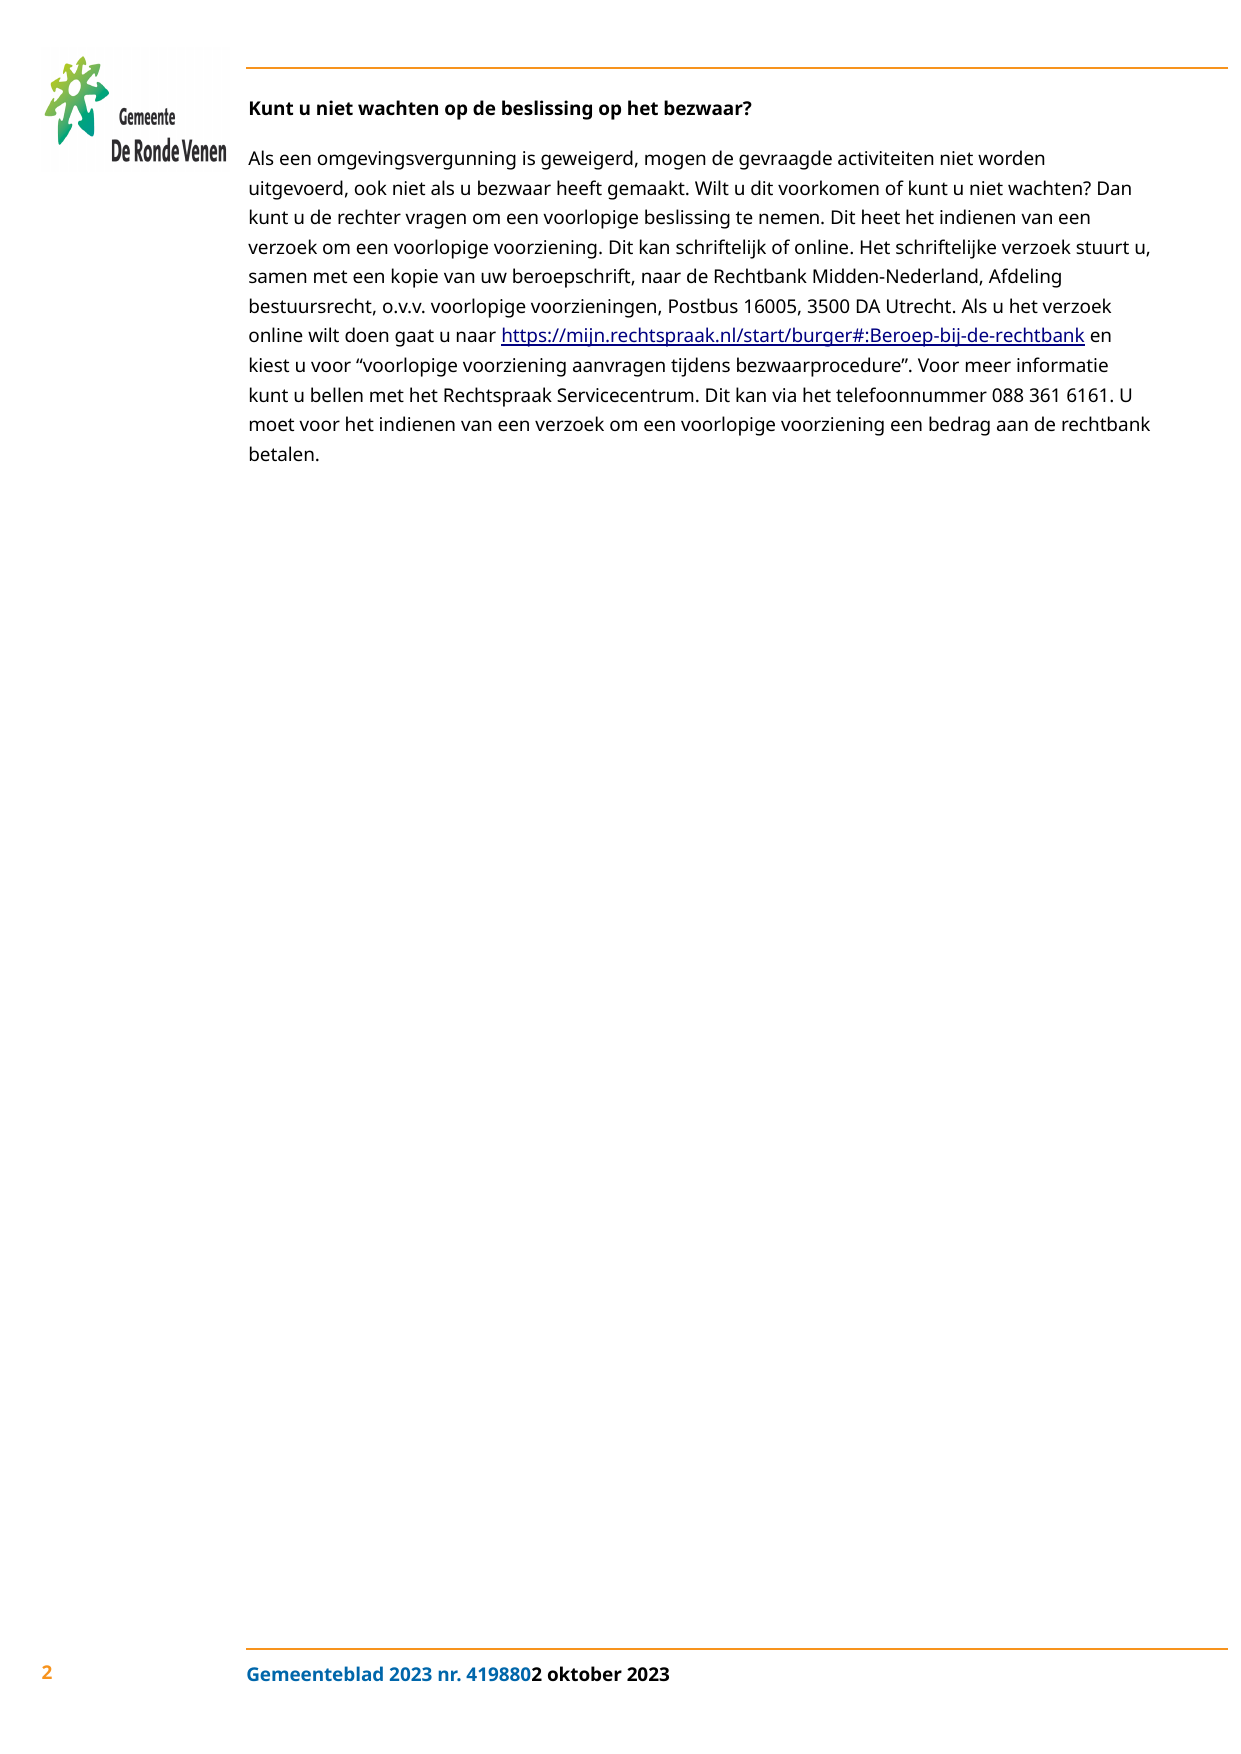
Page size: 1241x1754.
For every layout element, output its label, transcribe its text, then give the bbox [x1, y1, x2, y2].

text Kunt u niet wachten op de beslissing op het bezwaar? [248, 95, 1152, 121]
picture [41, 47, 231, 172]
text Als een omgevingsvergunning is geweigerd, mogen de gevraagde activiteiten niet worden uitgevoerd, ook niet als u bezwaar heeft gemaakt. Wilt u dit voorkomen of kunt u niet wachten? Dan kunt u de rechter vragen om een voorlopige beslissing te nemen. Dit heet het indienen van een verzoek om een voorlopige voorziening. Dit kan schriftelijk of online. Het schriftelijke verzoek stuurt u, samen met een kopie van uw beroepschrift, naar de Rechtbank Midden-Nederland, Afdeling bestuursrecht, o.v.v. voorlopige voorzieningen, Postbus 16005, 3500 DA Utrecht. Als u het verzoek online wilt doen gaat u naar https://mijn.rechtspraak.nl/start/burger#:Beroep-bij-de-rechtbank en kiest u voor “voorlopige voorziening aanvragen tijdens bezwaarprocedure”. Voor meer informatie kunt u bellen met het Rechtspraak Servicecentrum. Dit kan via het telefoonnummer 088 361 6161. U moet voor het indienen van een verzoek om een voorlopige voorziening een bedrag aan de rechtbank betalen. [248, 145, 1152, 467]
